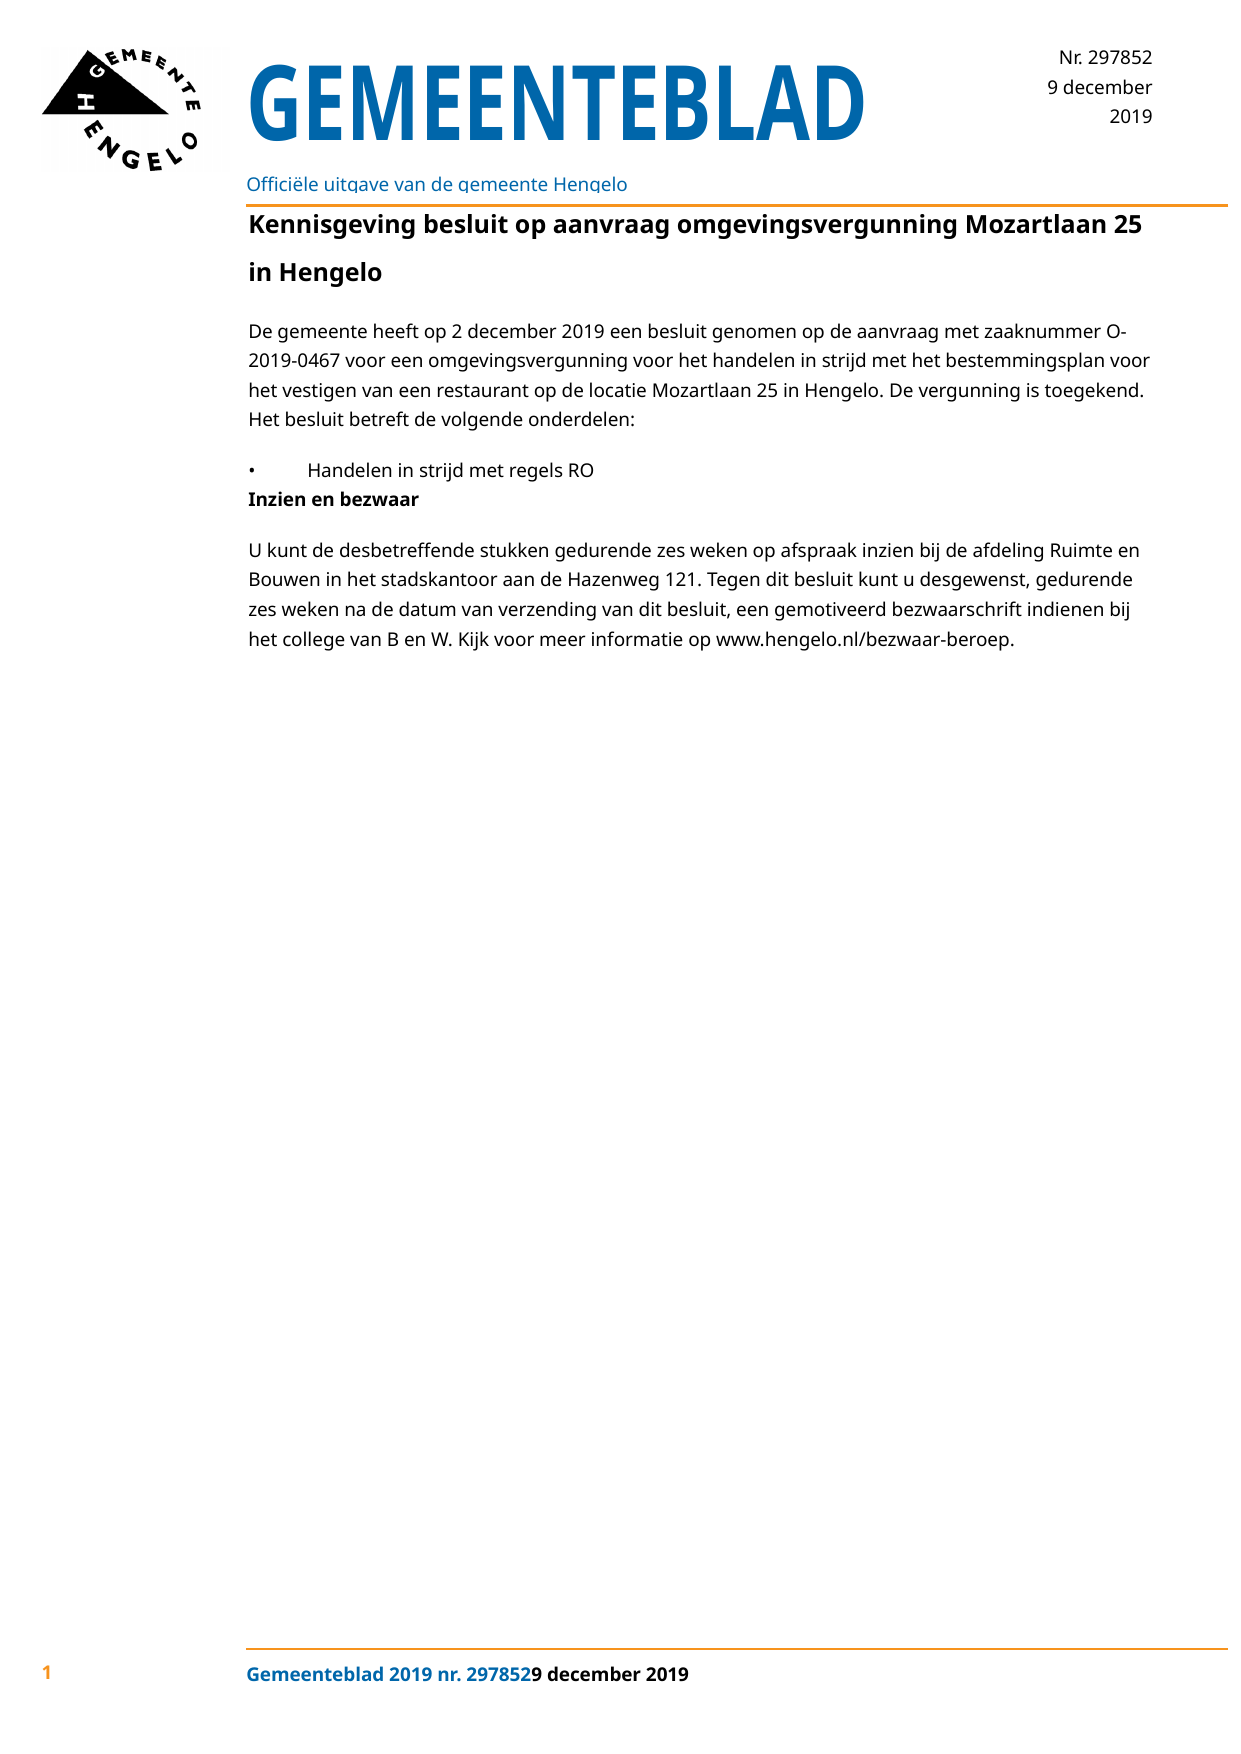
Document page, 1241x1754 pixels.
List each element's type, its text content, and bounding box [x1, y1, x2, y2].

list Handelen in strijd met regels RO [248, 457, 1152, 483]
text Kennisgeving besluit op aanvraag omgevingsvergunning Mozartlaan 25 in Hengelo [248, 207, 1152, 288]
text De gemeente heeft op 2 december 2019 een besluit genomen op de aanvraag met zaaknummer O-2019-0467 voor een omgevingsvergunning voor het handelen in strijd met het bestemmingsplan voor het vestigen van een restaurant op de locatie Mozartlaan 25 in Hengelo. De vergunning is toegekend. Het besluit betreft de volgende onderdelen: [248, 318, 1152, 432]
picture [41, 47, 231, 172]
text U kunt de desbetreffende stukken gedurende zes weken op afspraak inzien bij de afdeling Ruimte en Bouwen in het stadskantoor aan de Hazenweg 121. Tegen dit besluit kunt u desgewenst, gedurende zes weken na de datum van verzending van dit besluit, een gemotiveerd bezwaarschrift indienen bij het college van B en W. Kijk voor meer informatie op www.hengelo.nl/bezwaar-beroep. [248, 537, 1152, 652]
text Inzien en bezwaar [248, 487, 1152, 512]
